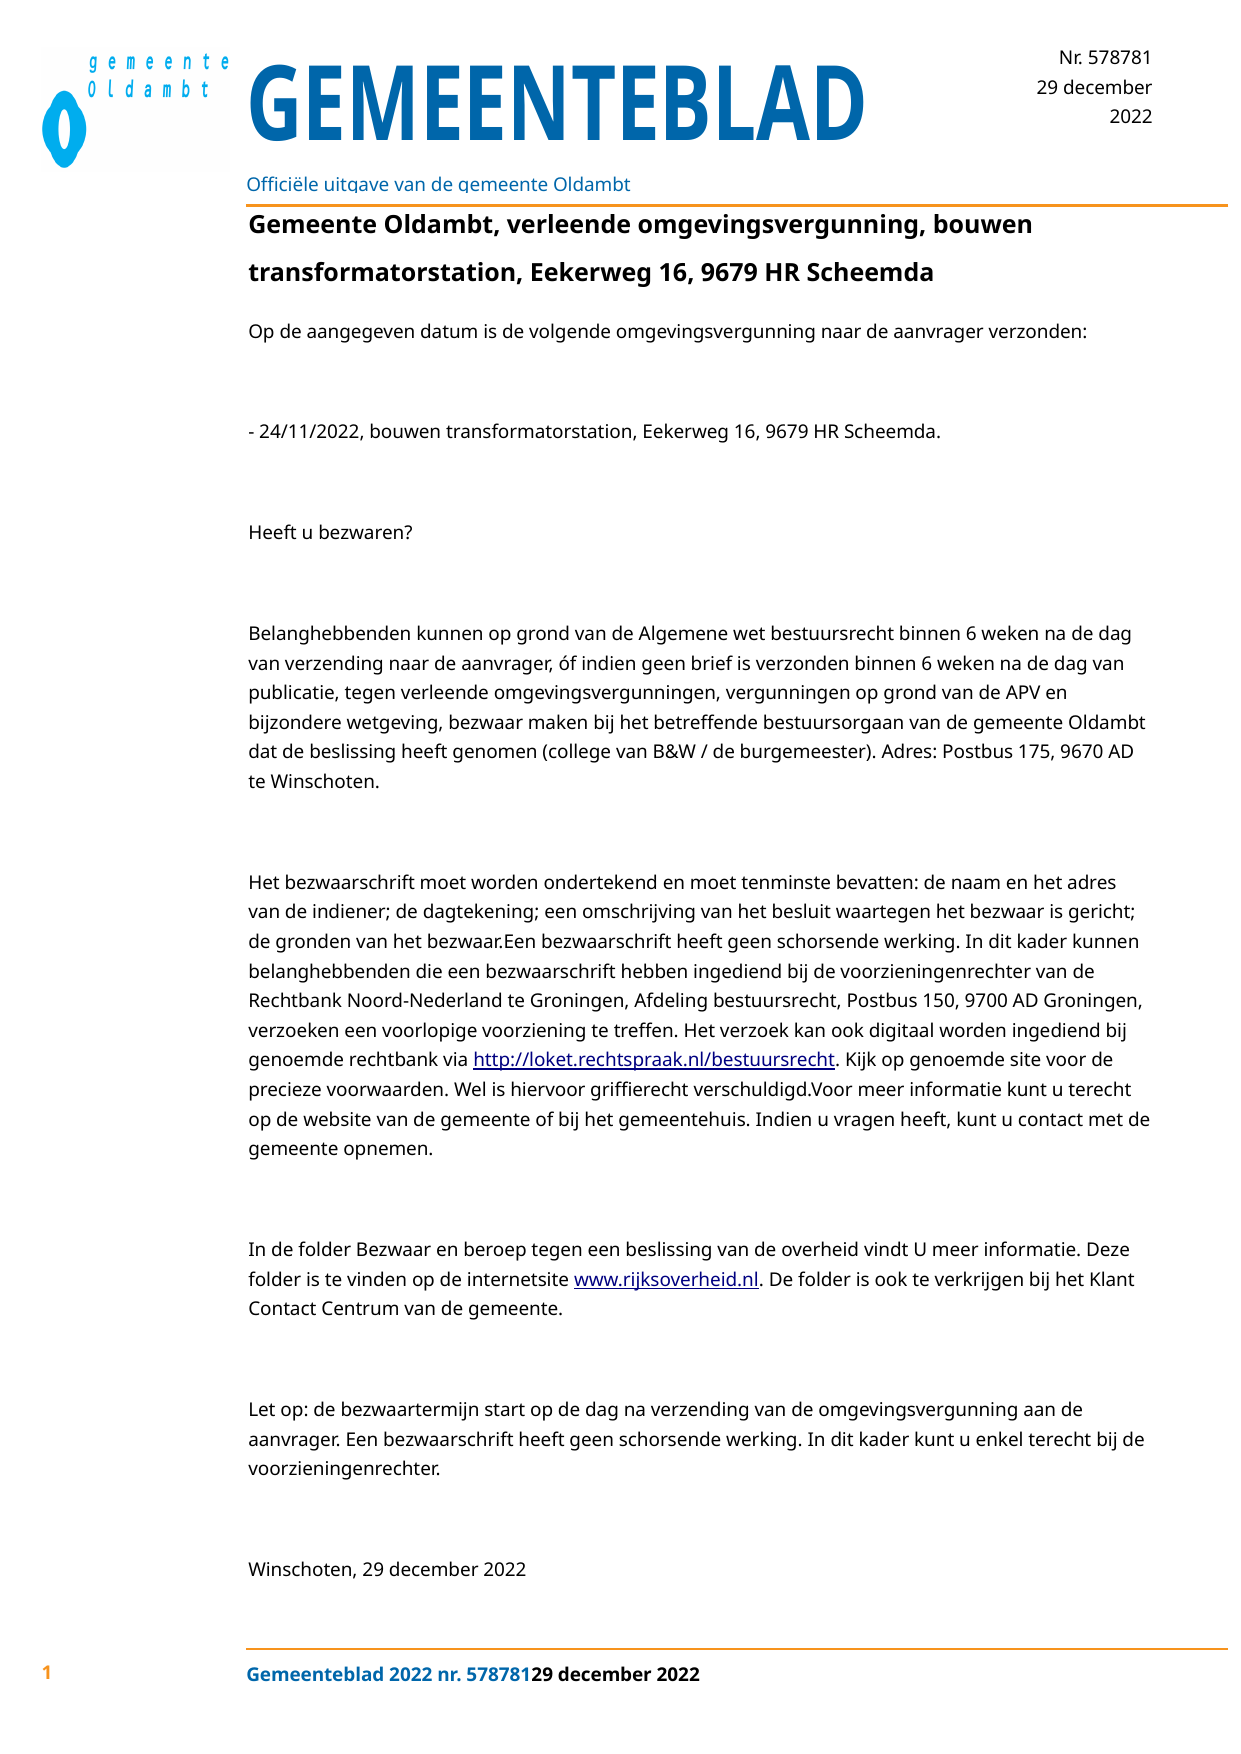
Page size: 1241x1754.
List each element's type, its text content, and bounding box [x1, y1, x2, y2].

text In de folder Bezwaar en beroep tegen een beslissing van de overheid vindt U meer informatie. Deze folder is te vinden op de internetsite www.rijksoverheid.nl. De folder is ook te verkrijgen bij het Klant Contact Centrum van de gemeente. [248, 1236, 1152, 1321]
picture [41, 47, 231, 172]
text Op de aangegeven datum is de volgende omgevingsvergunning naar de aanvrager verzonden: [248, 318, 1152, 344]
text Belanghebbenden kunnen op grond van de Algemene wet bestuursrecht binnen 6 weken na de dag van verzending naar de aanvrager, óf indien geen brief is verzonden binnen 6 weken na de dag van publicatie, tegen verleende omgevingsvergunningen, vergunningen op grond van de APV en bijzondere wetgeving, bezwaar maken bij het betreffende bestuursorgaan van de gemeente Oldambt dat de beslissing heeft genomen (college van B&W / de burgemeester). Adres: Postbus 175, 9670 AD te Winschoten. [248, 620, 1152, 794]
text Het bezwaarschrift moet worden ondertekend en moet tenminste bevatten: de naam en het adres van de indiener; de dagtekening; een omschrijving van het besluit waartegen het bezwaar is gericht; de gronden van het bezwaar.Een bezwaarschrift heeft geen schorsende werking. In dit kader kunnen belanghebbenden die een bezwaarschrift hebben ingediend bij de voorzieningenrechter van de Rechtbank Noord-Nederland te Groningen, Afdeling bestuursrecht, Postbus 150, 9700 AD Groningen, verzoeken een voorlopige voorziening te treffen. Het verzoek kan ook digitaal worden ingediend bij genoemde rechtbank via http://loket.rechtspraak.nl/bestuursrecht. Kijk op genoemde site voor de precieze voorwaarden. Wel is hiervoor griffierecht verschuldigd.Voor meer informatie kunt u terecht op de website van de gemeente of bij het gemeentehuis. Indien u vragen heeft, kunt u contact met de gemeente opnemen. [248, 869, 1152, 1161]
text Winschoten, 29 december 2022 [248, 1556, 1152, 1582]
text - 24/11/2022, bouwen transformatorstation, Eekerweg 16, 9679 HR Scheemda. [248, 419, 1152, 444]
text Gemeente Oldambt, verleende omgevingsvergunning, bouwen transformatorstation, Eekerweg 16, 9679 HR Scheemda [248, 207, 1152, 288]
text Let op: de bezwaartermijn start op de dag na verzending van de omgevingsvergunning aan de aanvrager. Een bezwaarschrift heeft geen schorsende werking. In dit kader kunt u enkel terecht bij de voorzieningenrechter. [248, 1396, 1152, 1481]
text Heeft u bezwaren? [248, 519, 1152, 545]
